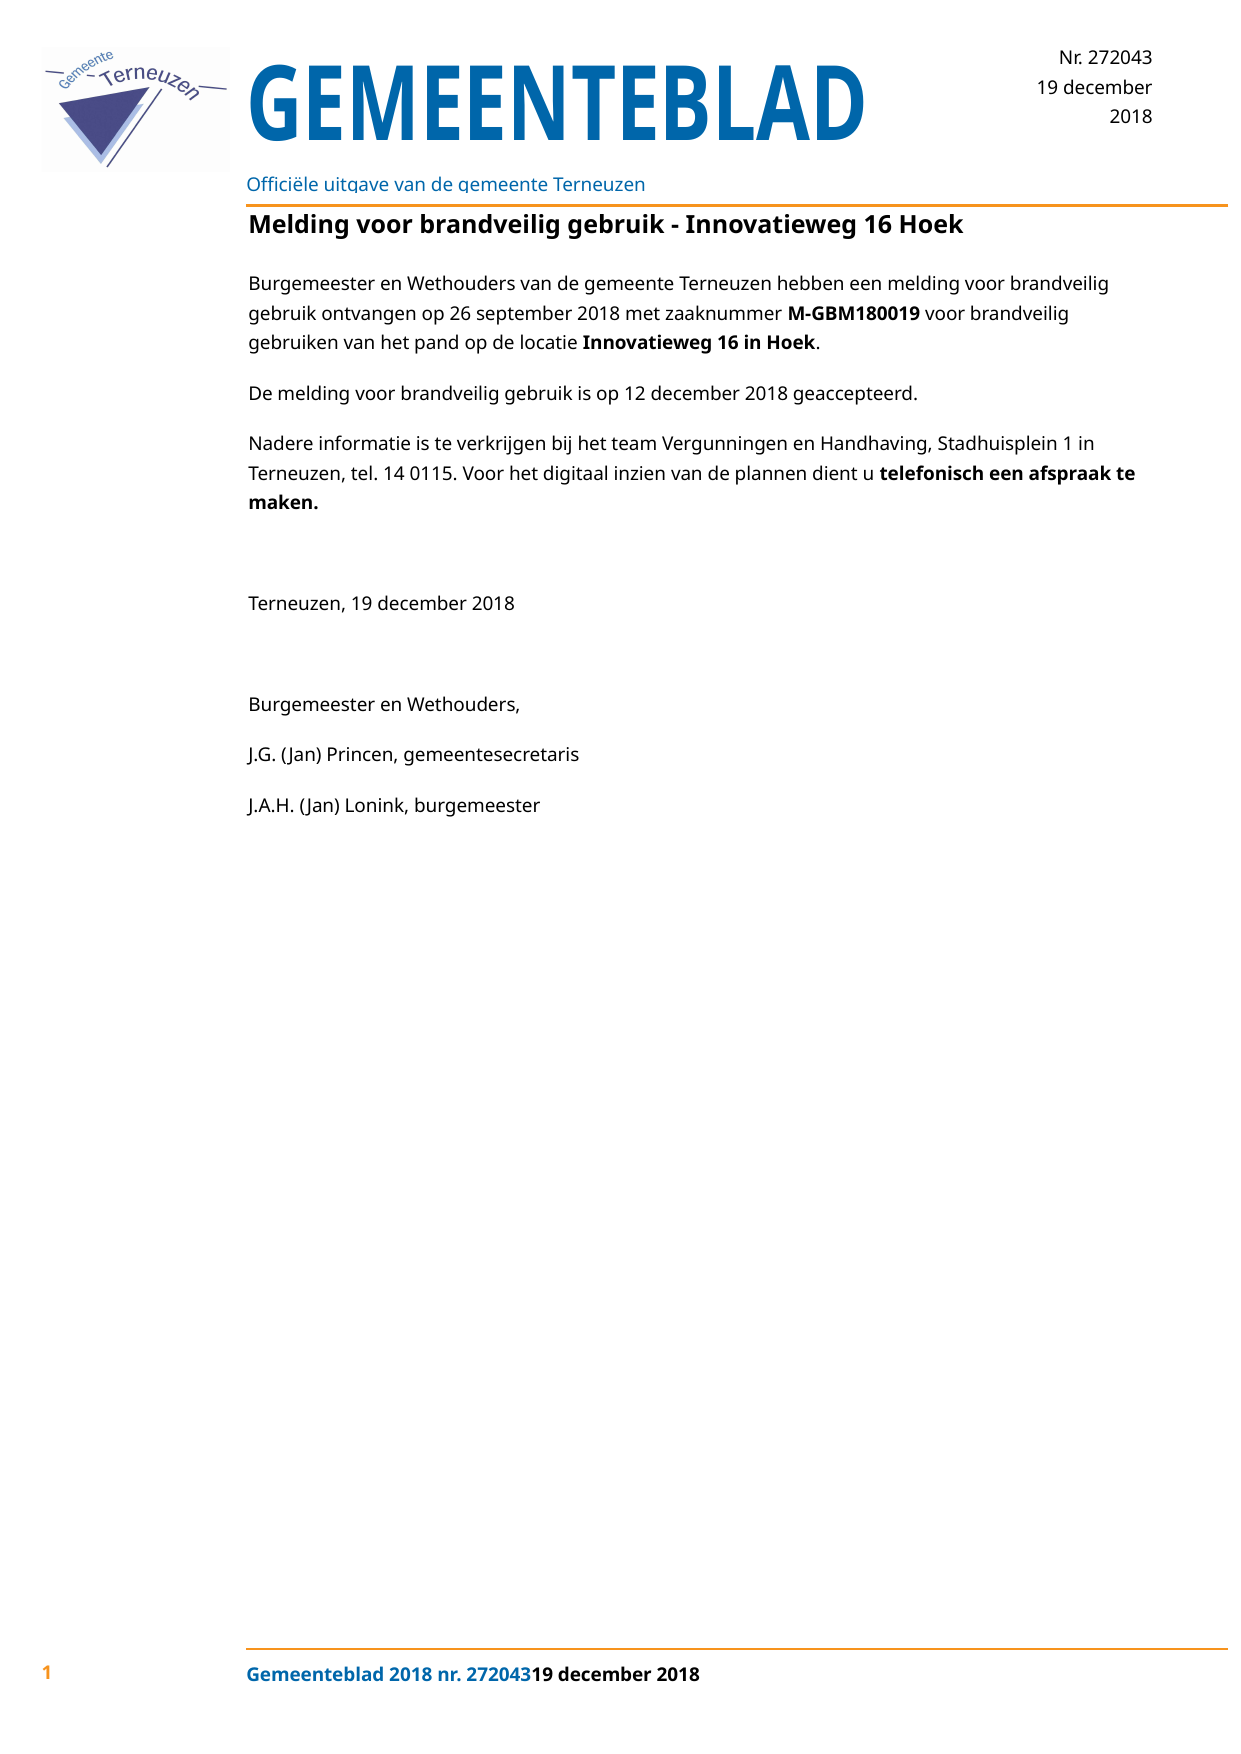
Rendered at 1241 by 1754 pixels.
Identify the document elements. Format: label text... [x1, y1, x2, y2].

picture [41, 47, 231, 172]
text De melding voor brandveilig gebruik is op 12 december 2018 geaccepteerd. [248, 380, 1152, 406]
text Burgemeester en Wethouders van de gemeente Terneuzen hebben een melding voor brandveilig gebruik ontvangen op 26 september 2018 met zaaknummer M-GBM180019 voor brandveilig gebruiken van het pand op de locatie Innovatieweg 16 in Hoek. [248, 270, 1152, 355]
text Melding voor brandveilig gebruik - Innovatieweg 16 Hoek [248, 207, 1152, 241]
text J.G. (Jan) Princen, gemeentesecretaris [248, 742, 1152, 767]
text J.A.H. (Jan) Lonink, burgemeester [248, 792, 1152, 818]
text Terneuzen, 19 december 2018 [248, 590, 1152, 616]
text Burgemeester en Wethouders, [248, 691, 1152, 717]
text Nadere informatie is te verkrijgen bij het team Vergunningen en Handhaving, Stadhuisplein 1 in Terneuzen, tel. 14 0115. Voor het digitaal inzien van de plannen dient u telefonisch een afspraak te maken. [248, 430, 1152, 515]
